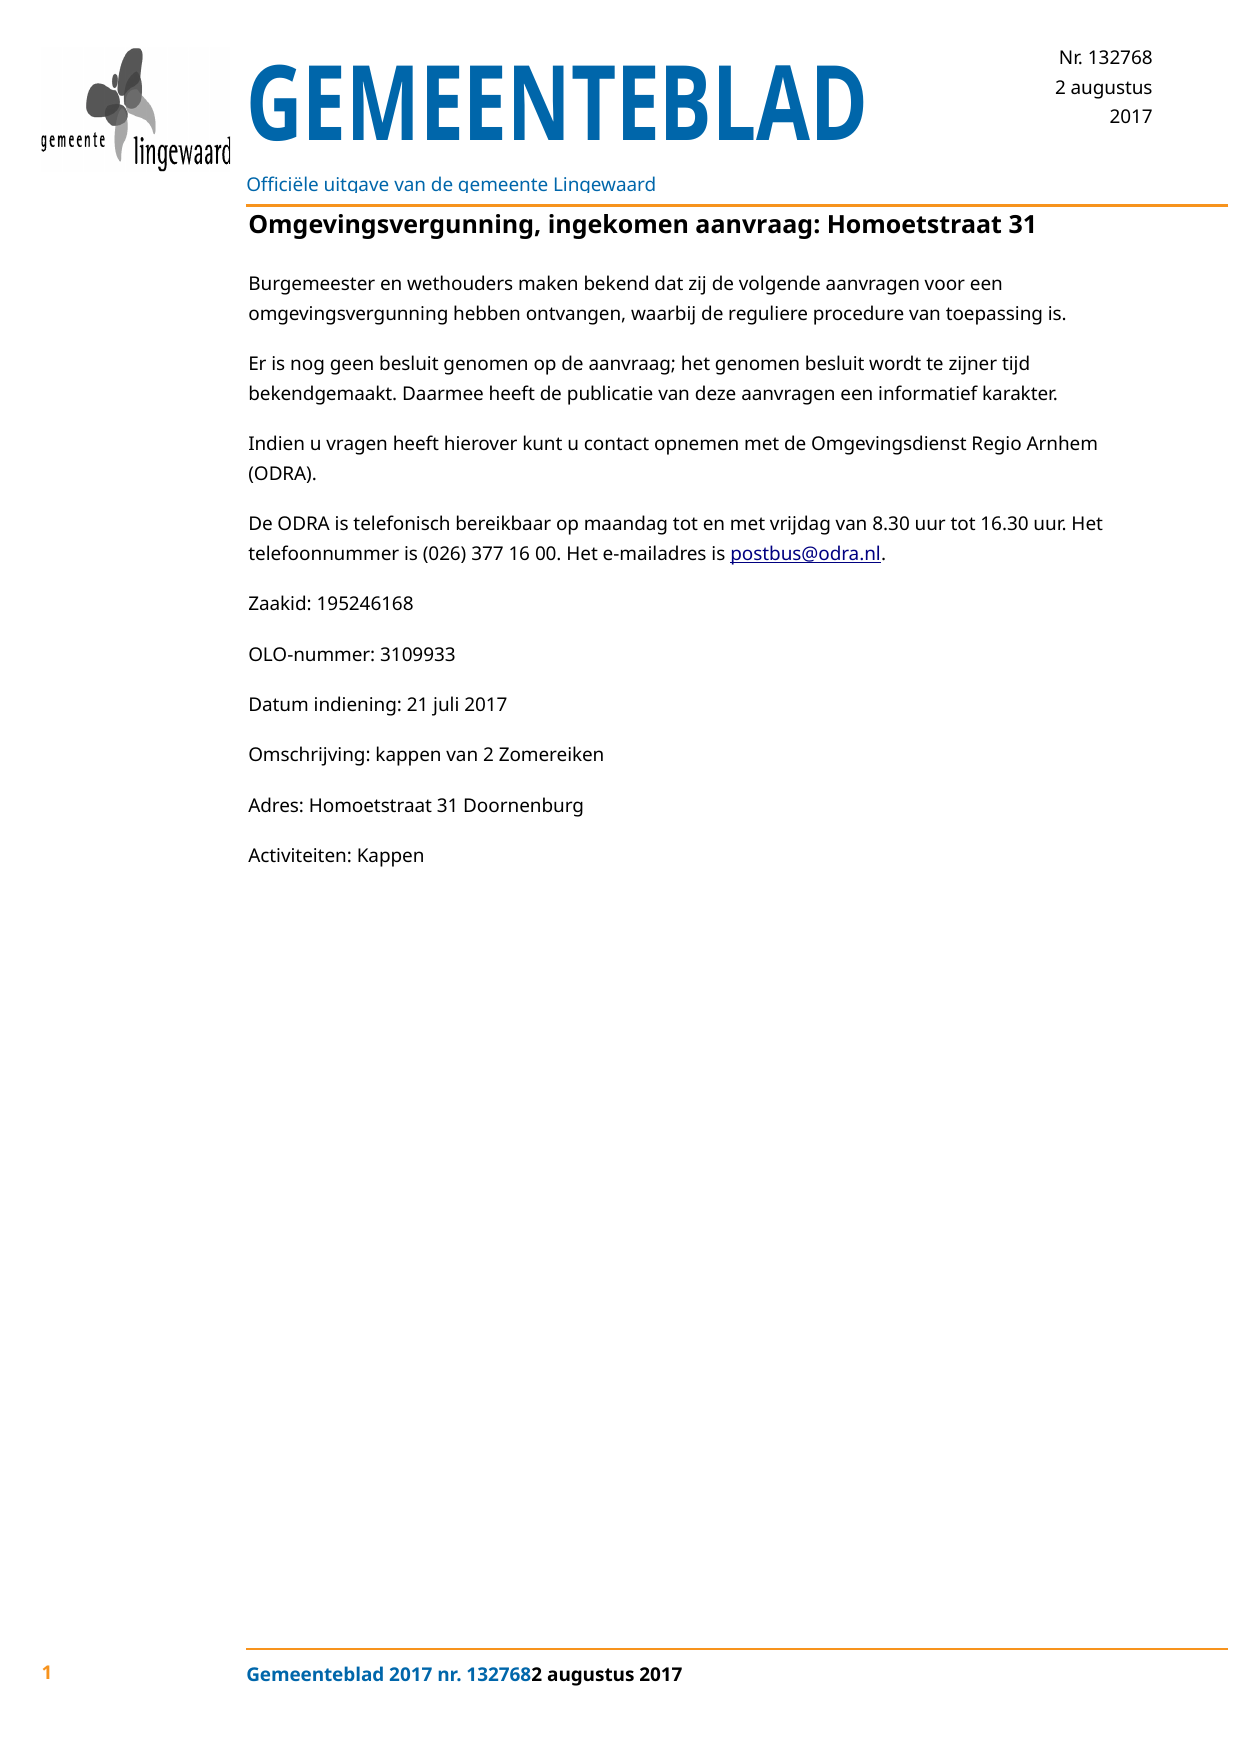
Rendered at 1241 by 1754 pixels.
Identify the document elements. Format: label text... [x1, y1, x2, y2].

text Omschrijving: kappen van 2 Zomereiken [248, 742, 1152, 767]
text De ODRA is telefonisch bereikbaar op maandag tot en met vrijdag van 8.30 uur tot 16.30 uur. Het telefoonnummer is (026) 377 16 00. Het e-mailadres is postbus@odra.nl. [248, 510, 1152, 566]
text Zaakid: 195246168 [248, 590, 1152, 616]
text OLO-nummer: 3109933 [248, 641, 1152, 666]
text Adres: Homoetstraat 31 Doornenburg [248, 792, 1152, 818]
text Datum indiening: 21 juli 2017 [248, 691, 1152, 717]
text Omgevingsvergunning, ingekomen aanvraag: Homoetstraat 31 [248, 207, 1152, 241]
text Er is nog geen besluit genomen op de aanvraag; het genomen besluit wordt te zijner tijd bekendgemaakt. Daarmee heeft de publicatie van deze aanvragen een informatief karakter. [248, 350, 1152, 406]
text Activiteiten: Kappen [248, 842, 1152, 868]
text Indien u vragen heeft hierover kunt u contact opnemen met de Omgevingsdienst Regio Arnhem (ODRA). [248, 430, 1152, 486]
text Burgemeester en wethouders maken bekend dat zij de volgende aanvragen voor een omgevingsvergunning hebben ontvangen, waarbij de reguliere procedure van toepassing is. [248, 270, 1152, 326]
picture [41, 47, 231, 172]
